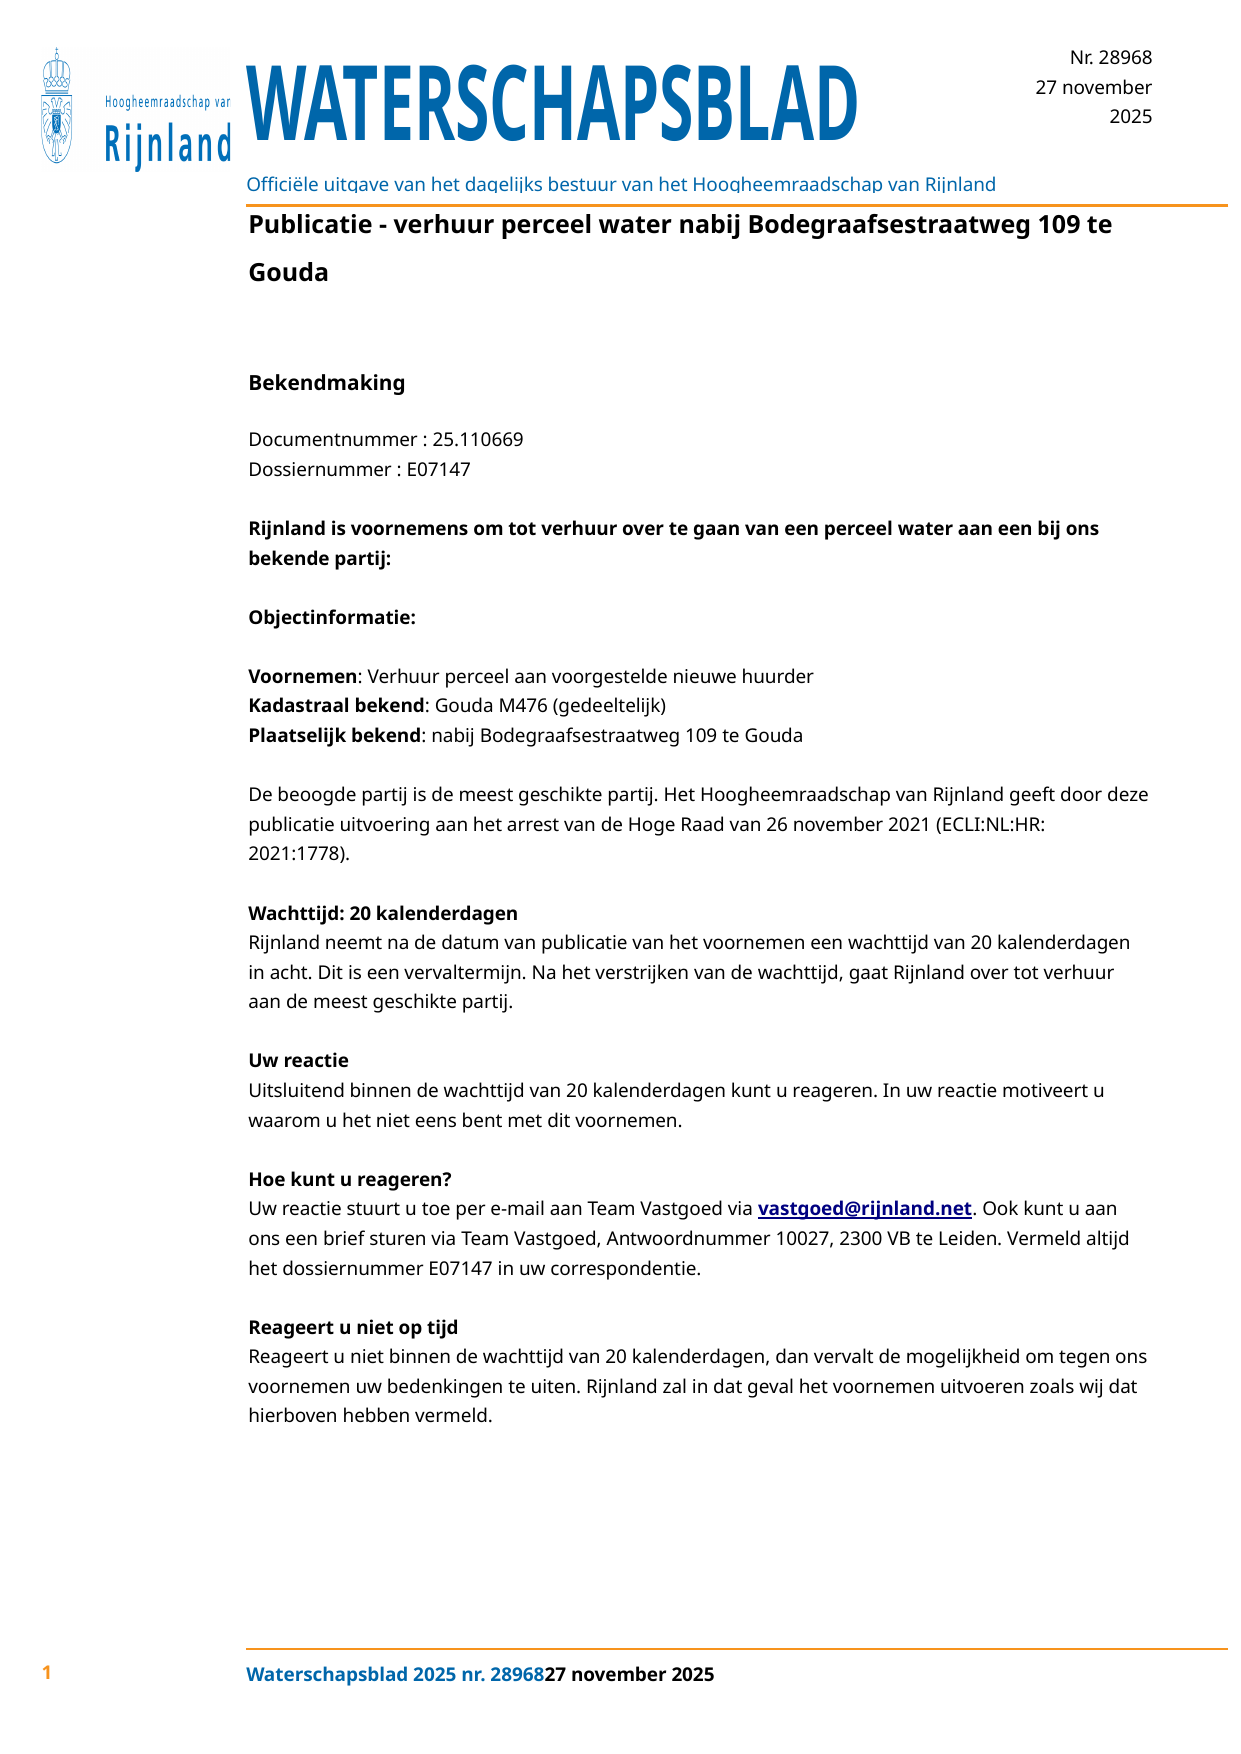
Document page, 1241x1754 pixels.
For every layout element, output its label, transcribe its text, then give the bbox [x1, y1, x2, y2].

text Objectinformatie: [248, 604, 1152, 629]
text Hoe kunt u reageren? [248, 1166, 1152, 1192]
text Wachttijd: 20 kalenderdagen [248, 900, 1152, 925]
text Documentnummer : 25.110669 [248, 426, 1152, 452]
text De beoogde partij is de meest geschikte partij. Het Hoogheemraadschap van Rijnland geeft door deze publicatie uitvoering aan het arrest van de Hoge Raad van 26 november 2021 (ECLI:NL:HR: 2021:1778). [248, 781, 1152, 866]
text Rijnland is voornemens om tot verhuur over te gaan van een perceel water aan een bij ons bekende partij: [248, 515, 1152, 570]
text Uw reactie stuurt u toe per e-mail aan Team Vastgoed via vastgoed@rijnland.net. Ook kunt u aan ons een brief sturen via Team Vastgoed, Antwoordnummer 10027, 2300 VB te Leiden. Vermeld altijd het dossiernummer E07147 in uw correspondentie. [248, 1196, 1152, 1280]
text Dossiernummer : E07147 [248, 456, 1152, 482]
text Uitsluitend binnen de wachttijd van 20 kalenderdagen kunt u reageren. In uw reactie motiveert u waarom u het niet eens bent met dit voornemen. [248, 1077, 1152, 1132]
text Voornemen: Verhuur perceel aan voorgestelde nieuwe huurder [248, 663, 1152, 689]
text Uw reactie [248, 1048, 1152, 1073]
text Reageert u niet binnen de wachttijd van 20 kalenderdagen, dan vervalt de mogelijkheid om tegen ons voornemen uw bedenkingen te uiten. Rijnland zal in dat geval het voornemen uitvoeren zoals wij dat hierboven hebben vermeld. [248, 1343, 1152, 1428]
text Publicatie - verhuur perceel water nabij Bodegraafsestraatweg 109 te Gouda [248, 207, 1152, 288]
text Rijnland neemt na de datum van publicatie van het voornemen een wachttijd van 20 kalenderdagen in acht. Dit is een vervaltermijn. Na het verstrijken van de wachttijd, gaat Rijnland over tot verhuur aan de meest geschikte partij. [248, 929, 1152, 1014]
picture [41, 47, 231, 172]
text Reageert u niet op tijd [248, 1314, 1152, 1339]
text Bekendmaking [248, 368, 1152, 397]
text Kadastraal bekend: Gouda M476 (gedeeltelijk) [248, 693, 1152, 718]
text Plaatselijk bekend: nabij Bodegraafsestraatweg 109 te Gouda [248, 722, 1152, 748]
